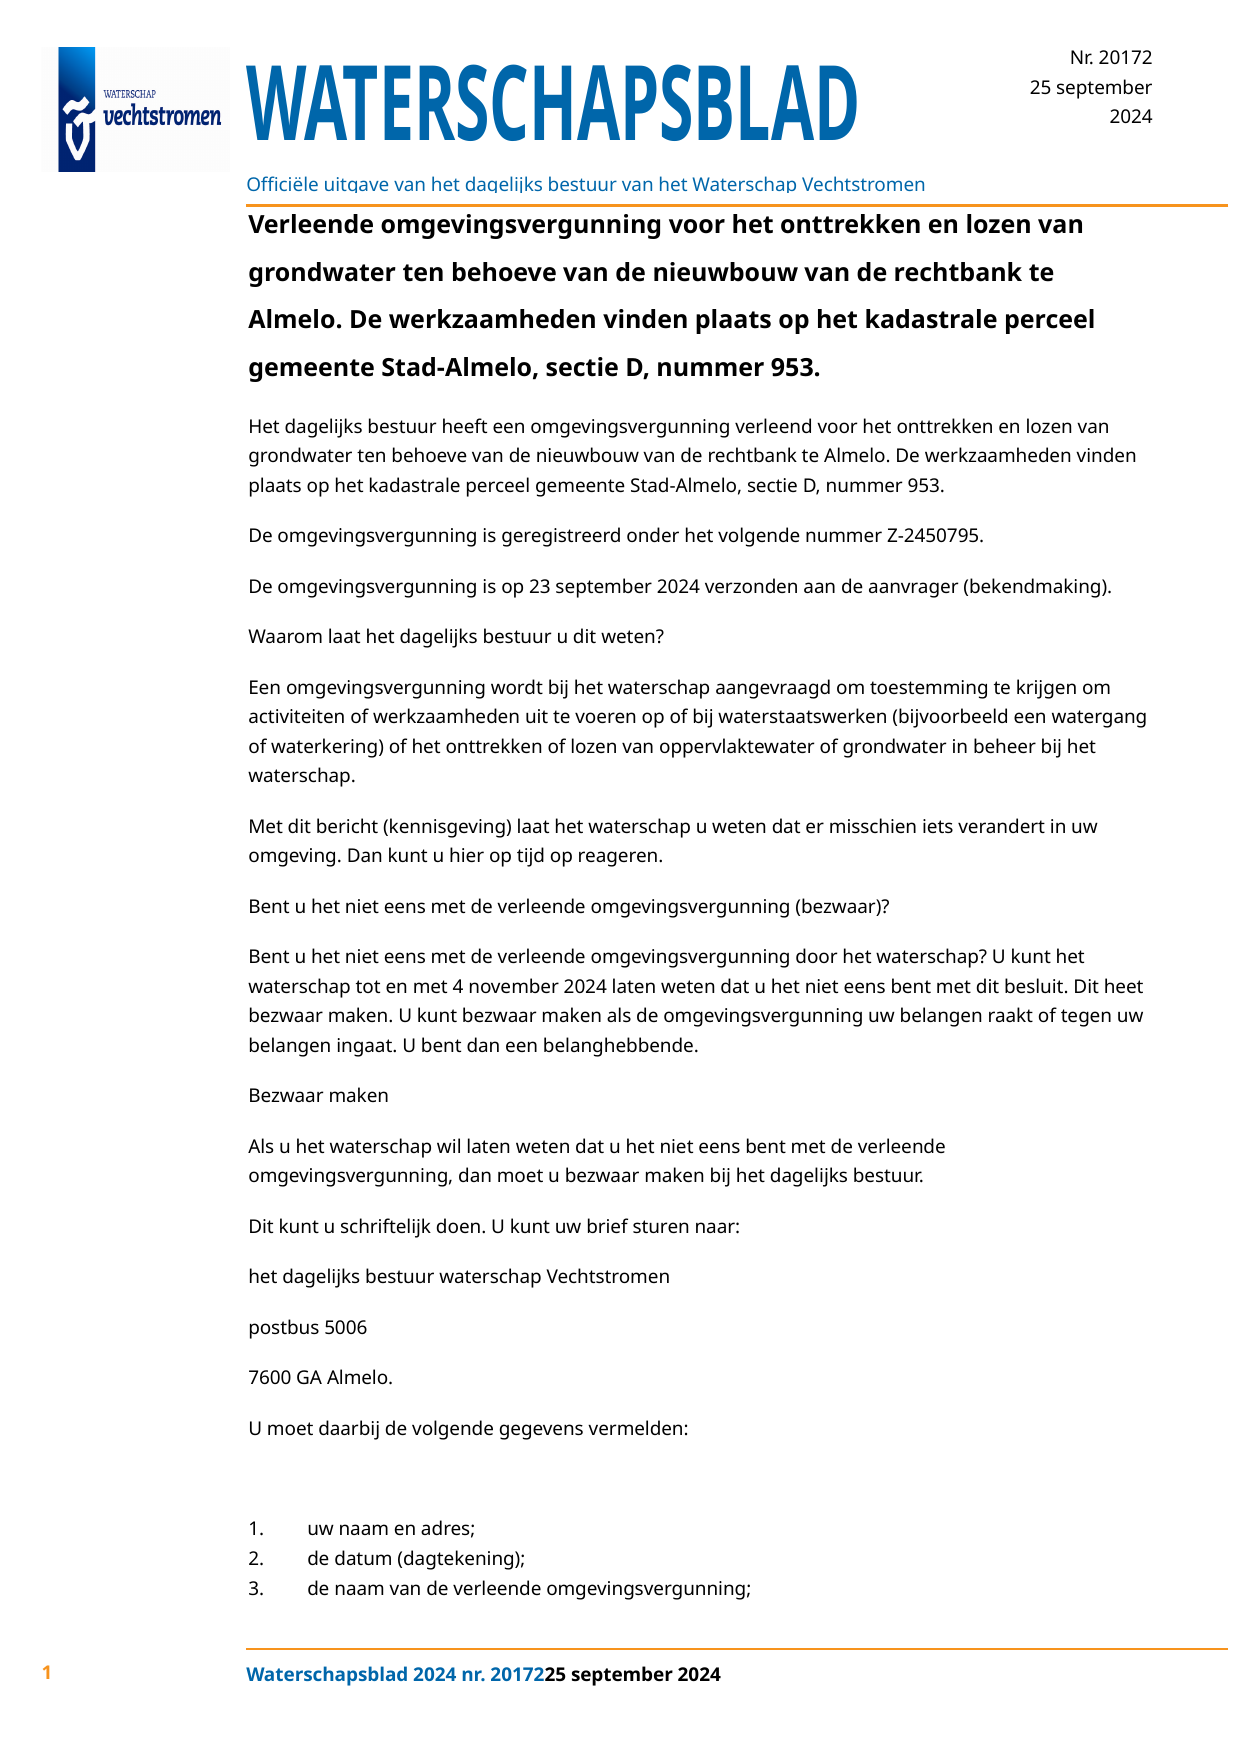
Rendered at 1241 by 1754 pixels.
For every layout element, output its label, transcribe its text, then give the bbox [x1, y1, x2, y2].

text Een omgevingsvergunning wordt bij het waterschap aangevraagd om toestemming te krijgen om activiteiten of werkzaamheden uit te voeren op of bij waterstaatswerken (bijvoorbeeld een watergang of waterkering) of het onttrekken of lozen van oppervlaktewater of grondwater in beheer bij het waterschap. [248, 674, 1152, 788]
list uw naam en adres; [248, 1516, 1152, 1541]
text Met dit bericht (kennisgeving) laat het waterschap u weten dat er misschien iets verandert in uw omgeving. Dan kunt u hier op tijd op reageren. [248, 813, 1152, 868]
list de naam van de verleende omgevingsvergunning; [248, 1575, 1152, 1601]
text het dagelijks bestuur waterschap Vechtstromen [248, 1263, 1152, 1289]
text Dit kunt u schriftelijk doen. U kunt uw brief sturen naar: [248, 1213, 1152, 1239]
list de datum (dagtekening); [248, 1545, 1152, 1571]
text 7600 GA Almelo. [248, 1364, 1152, 1390]
text Bent u het niet eens met de verleende omgevingsvergunning door het waterschap? U kunt het waterschap tot en met 4 november 2024 laten weten dat u het niet eens bent met dit besluit. Dit heet bezwaar maken. U kunt bezwaar maken als de omgevingsvergunning uw belangen raakt of tegen uw belangen ingaat. U bent dan een belanghebbende. [248, 943, 1152, 1058]
text Bent u het niet eens met de verleende omgevingsvergunning (bezwaar)? [248, 893, 1152, 919]
text De omgevingsvergunning is geregistreerd onder het volgende nummer Z-2450795. [248, 523, 1152, 548]
text De omgevingsvergunning is op 23 september 2024 verzonden aan de aanvrager (bekendmaking). [248, 573, 1152, 599]
picture [41, 47, 231, 172]
text Bezwaar maken [248, 1083, 1152, 1108]
text Verleende omgevingsvergunning voor het onttrekken en lozen van grondwater ten behoeve van de nieuwbouw van de rechtbank te Almelo. De werkzaamheden vinden plaats op het kadastrale perceel gemeente Stad-Almelo, sectie D, nummer 953. [248, 207, 1152, 384]
text Als u het waterschap wil laten weten dat u het niet eens bent met de verleende omgevingsvergunning, dan moet u bezwaar maken bij het dagelijks bestuur. [248, 1133, 1152, 1188]
text Waarom laat het dagelijks bestuur u dit weten? [248, 623, 1152, 649]
text U moet daarbij de volgende gegevens vermelden: [248, 1415, 1152, 1441]
text Het dagelijks bestuur heeft een omgevingsvergunning verleend voor het onttrekken en lozen van grondwater ten behoeve van de nieuwbouw van de rechtbank te Almelo. De werkzaamheden vinden plaats op het kadastrale perceel gemeente Stad-Almelo, sectie D, nummer 953. [248, 413, 1152, 498]
text postbus 5006 [248, 1314, 1152, 1340]
